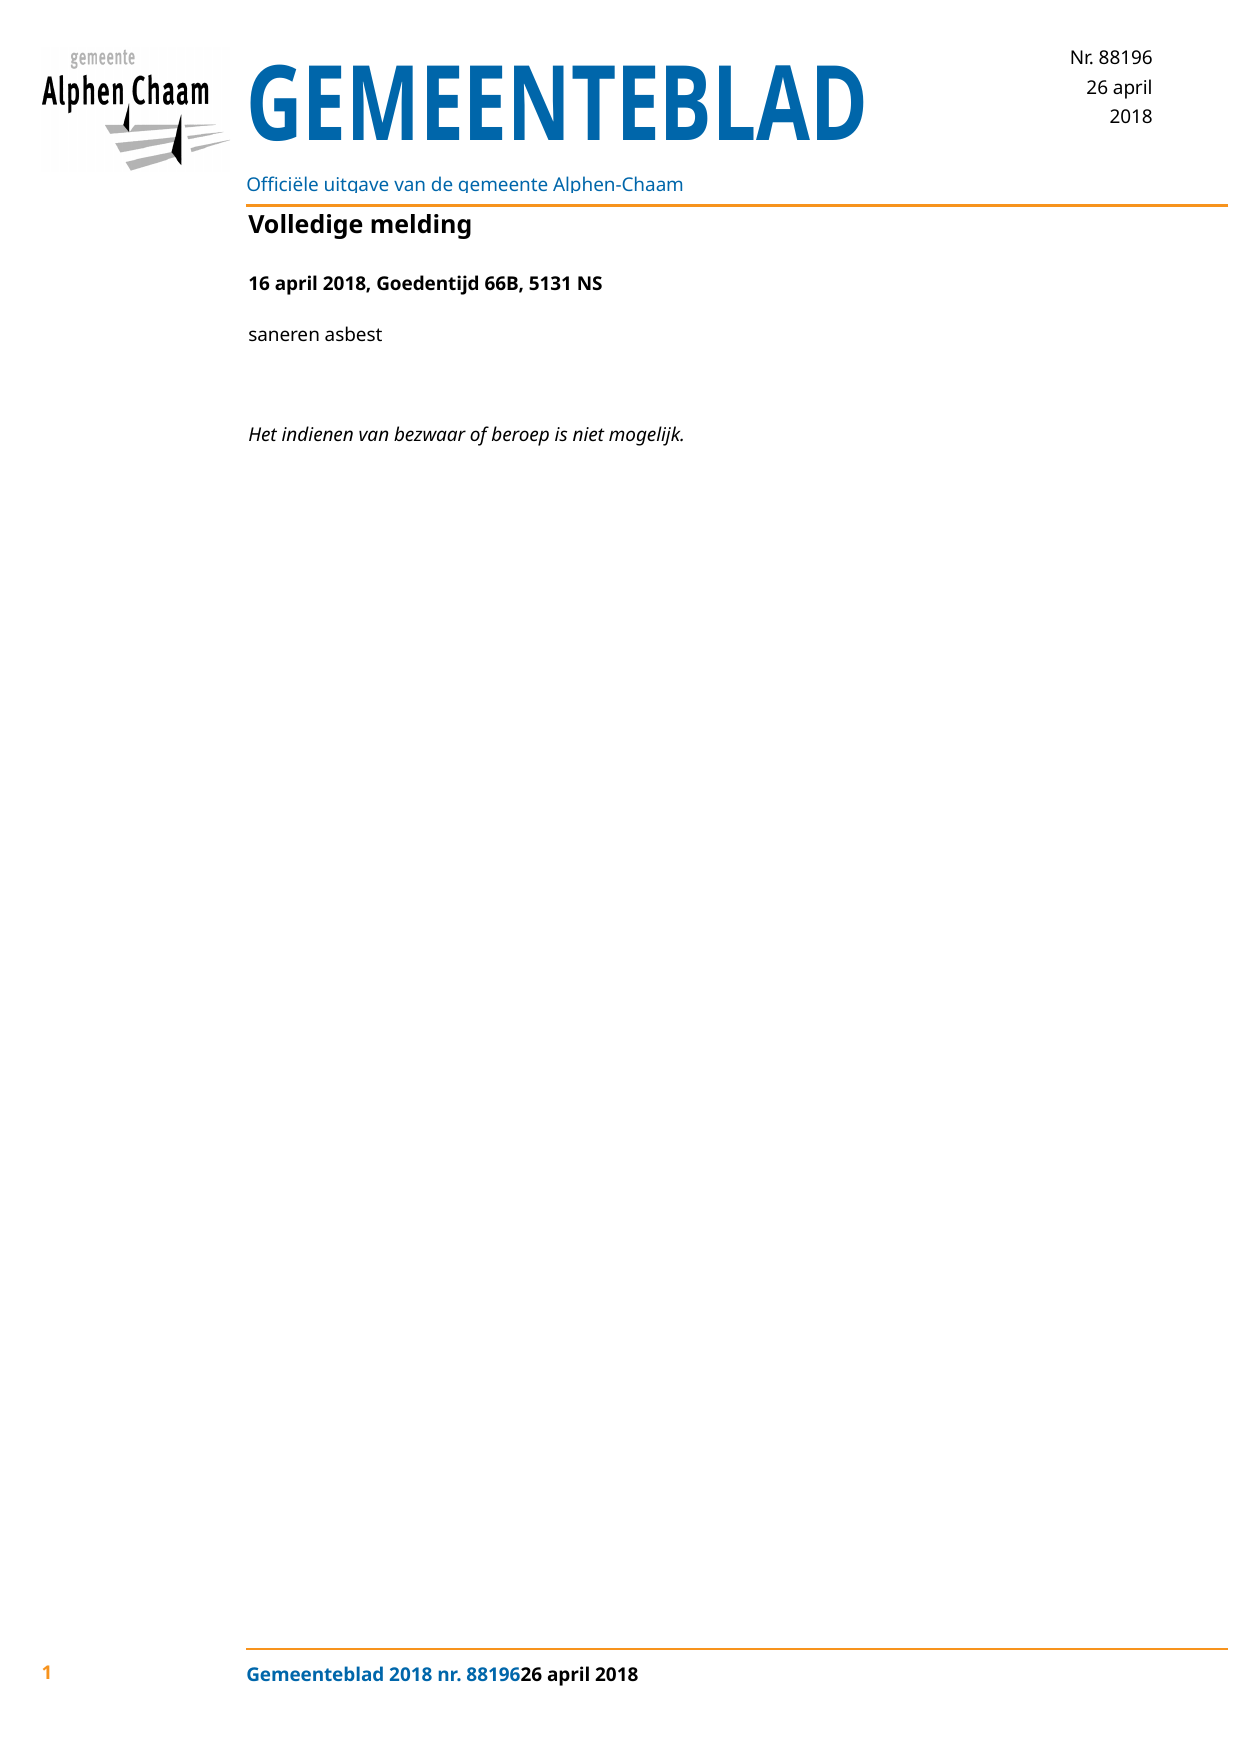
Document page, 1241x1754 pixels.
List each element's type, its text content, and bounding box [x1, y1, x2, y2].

text saneren asbest [248, 321, 1152, 346]
text Het indienen van bezwaar of beroep is niet mogelijk. [248, 422, 1152, 447]
picture [41, 47, 231, 172]
text 16 april 2018, Goedentijd 66B, 5131 NS [248, 270, 1152, 296]
text Volledige melding [248, 207, 1152, 241]
